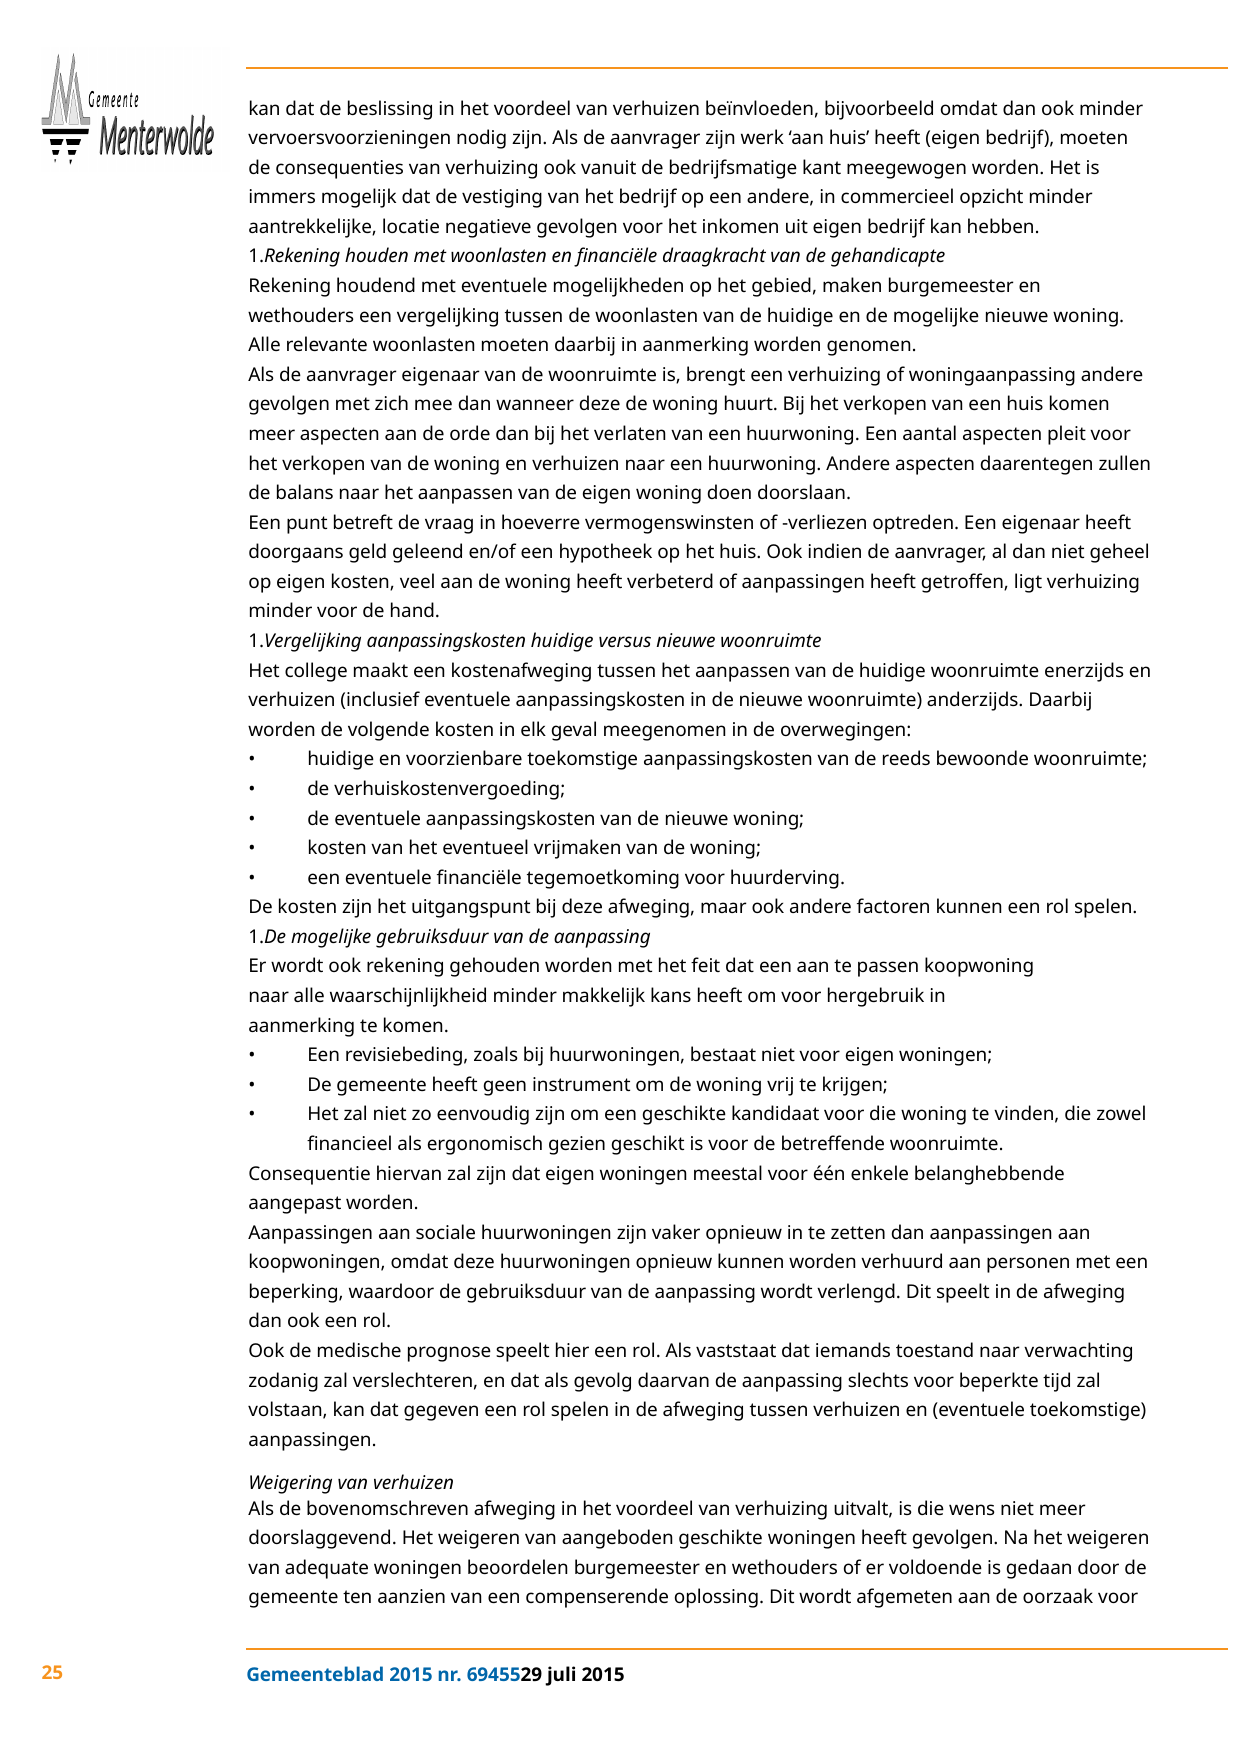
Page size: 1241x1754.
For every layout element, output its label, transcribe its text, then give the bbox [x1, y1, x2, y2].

text De kosten zijn het uitgangspunt bij deze afweging, maar ook andere factoren kunnen een rol spelen. [248, 893, 1152, 919]
text Er wordt ook rekening gehouden worden met het feit dat een aan te passen koopwoning [248, 953, 1152, 978]
text Weigering van verhuizen [248, 1469, 1152, 1495]
text 1.Rekening houden met woonlasten en financiële draagkracht van de gehandicapte [248, 243, 1152, 268]
list Het zal niet zo eenvoudig zijn om een geschikte kandidaat voor die woning te vinden, die zowel financieel als ergonomisch gezien geschikt is voor de betreffende woonruimte. [248, 1101, 1152, 1156]
text kan dat de beslissing in het voordeel van verhuizen beïnvloeden, bijvoorbeeld omdat dan ook minder vervoersvoorzieningen nodig zijn. Als de aanvrager zijn werk ‘aan huis’ heeft (eigen bedrijf), moeten de consequenties van verhuizing ook vanuit de bedrijfsmatige kant meegewogen worden. Het is immers mogelijk dat de vestiging van het bedrijf op een andere, in commercieel opzicht minder aantrekkelijke, locatie negatieve gevolgen voor het inkomen uit eigen bedrijf kan hebben. [248, 95, 1152, 239]
text 1.Vergelijking aanpassingskosten huidige versus nieuwe woonruimte [248, 627, 1152, 653]
list kosten van het eventueel vrijmaken van de woning; [248, 834, 1152, 860]
text naar alle waarschijnlijkheid minder makkelijk kans heeft om voor hergebruik in [248, 982, 1152, 1008]
picture [41, 47, 231, 172]
text aanmerking te komen. [248, 1012, 1152, 1038]
text Als de aanvrager eigenaar van de woonruimte is, brengt een verhuizing of woningaanpassing andere gevolgen met zich mee dan wanneer deze de woning huurt. Bij het verkopen van een huis komen meer aspecten aan de orde dan bij het verlaten van een huurwoning. Een aantal aspecten pleit voor het verkopen van de woning en verhuizen naar een huurwoning. Andere aspecten daarentegen zullen de balans naar het aanpassen van de eigen woning doen doorslaan. [248, 361, 1152, 505]
text Als de bovenomschreven afweging in het voordeel van verhuizing uitvalt, is die wens niet meer doorslaggevend. Het weigeren van aangeboden geschikte woningen heeft gevolgen. Na het weigeren van adequate woningen beoordelen burgemeester en wethouders of er voldoende is gedaan door de gemeente ten aanzien van een compenserende oplossing. Dit wordt afgemeten aan de oorzaak voor [248, 1495, 1152, 1609]
text Rekening houdend met eventuele mogelijkheden op het gebied, maken burgemeester en wethouders een vergelijking tussen de woonlasten van de huidige en de mogelijke nieuwe woning. Alle relevante woonlasten moeten daarbij in aanmerking worden genomen. [248, 272, 1152, 357]
list huidige en voorzienbare toekomstige aanpassingskosten van de reeds bewoonde woonruimte; [248, 746, 1152, 771]
text Aanpassingen aan sociale huurwoningen zijn vaker opnieuw in te zetten dan aanpassingen aan koopwoningen, omdat deze huurwoningen opnieuw kunnen worden verhuurd aan personen met een beperking, waardoor de gebruiksduur van de aanpassing wordt verlengd. Dit speelt in de afweging dan ook een rol. [248, 1219, 1152, 1333]
list de eventuele aanpassingskosten van de nieuwe woning; [248, 805, 1152, 831]
text Het college maakt een kostenafweging tussen het aanpassen van de huidige woonruimte enerzijds en verhuizen (inclusief eventuele aanpassingskosten in de nieuwe woonruimte) anderzijds. Daarbij worden de volgende kosten in elk geval meegenomen in de overwegingen: [248, 657, 1152, 742]
text Ook de medische prognose speelt hier een rol. Als vaststaat dat iemands toestand naar verwachting zodanig zal verslechteren, en dat als gevolg daarvan de aanpassing slechts voor beperkte tijd zal volstaan, kan dat gegeven een rol spelen in de afweging tussen verhuizen en (eventuele toekomstige) aanpassingen. [248, 1337, 1152, 1452]
text 1.De mogelijke gebruiksduur van de aanpassing [248, 923, 1152, 949]
list Een revisiebeding, zoals bij huurwoningen, bestaat niet voor eigen woningen; [248, 1041, 1152, 1067]
text Consequentie hiervan zal zijn dat eigen woningen meestal voor één enkele belanghebbende aangepast worden. [248, 1160, 1152, 1215]
list De gemeente heeft geen instrument om de woning vrij te krijgen; [248, 1071, 1152, 1097]
text Een punt betreft de vraag in hoeverre vermogenswinsten of -verliezen optreden. Een eigenaar heeft doorgaans geld geleend en/of een hypotheek op het huis. Ook indien de aanvrager, al dan niet geheel op eigen kosten, veel aan de woning heeft verbeterd of aanpassingen heeft getroffen, ligt verhuizing minder voor de hand. [248, 509, 1152, 623]
list een eventuele financiële tegemoetkoming voor huurderving. [248, 864, 1152, 890]
list de verhuiskostenvergoeding; [248, 775, 1152, 801]
